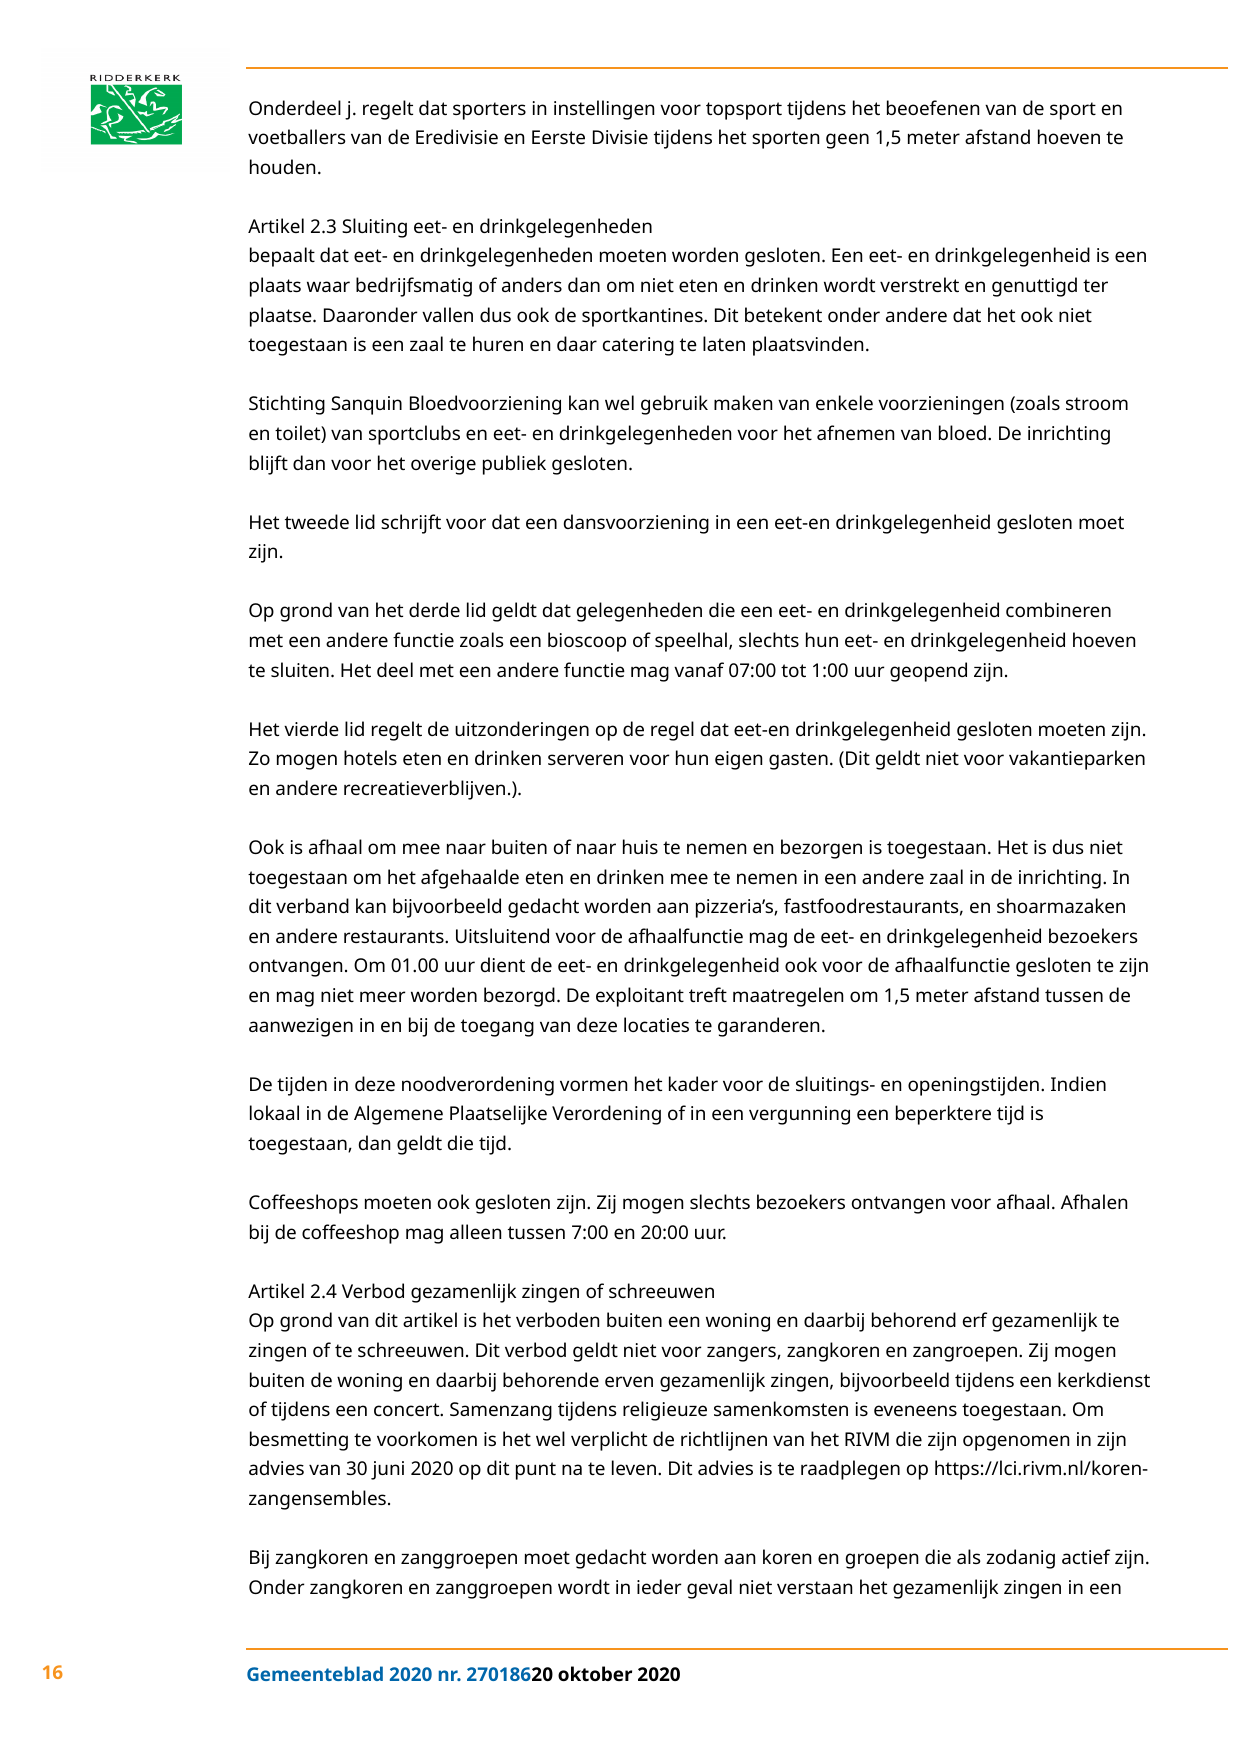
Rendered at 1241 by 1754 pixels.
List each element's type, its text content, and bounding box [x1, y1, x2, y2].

text bepaalt dat eet- en drinkgelegenheden moeten worden gesloten. Een eet- en drinkgelegenheid is een plaats waar bedrijfsmatig of anders dan om niet eten en drinken wordt verstrekt en genuttigd ter plaatse. Daaronder vallen dus ook de sportkantines. Dit betekent onder andere dat het ook niet toegestaan is een zaal te huren en daar catering te laten plaatsvinden. [248, 243, 1152, 357]
text Op grond van het derde lid geldt dat gelegenheden die een eet- en drinkgelegenheid combineren met een andere functie zoals een bioscoop of speelhal, slechts hun eet- en drinkgelegenheid hoeven te sluiten. Het deel met een andere functie mag vanaf 07:00 tot 1:00 uur geopend zijn. [248, 598, 1152, 683]
text Artikel 2.3 Sluiting eet- en drinkgelegenheden [248, 213, 1152, 239]
text Bij zangkoren en zanggroepen moet gedacht worden aan koren en groepen die als zodanig actief zijn. Onder zangkoren en zanggroepen wordt in ieder geval niet verstaan het gezamenlijk zingen in een [248, 1544, 1152, 1600]
text Artikel 2.4 Verbod gezamenlijk zingen of schreeuwen [248, 1278, 1152, 1304]
text De tijden in deze noodverordening vormen het kader voor de sluitings- en openingstijden. Indien lokaal in de Algemene Plaatselijke Verordening of in een vergunning een beperktere tijd is toegestaan, dan geldt die tijd. [248, 1071, 1152, 1156]
picture [41, 47, 231, 172]
text Onderdeel j. regelt dat sporters in instellingen voor topsport tijdens het beoefenen van de sport en voetballers van de Eredivisie en Eerste Divisie tijdens het sporten geen 1,5 meter afstand hoeven te houden. [248, 95, 1152, 180]
text Het tweede lid schrijft voor dat een dansvoorziening in een eet-en drinkgelegenheid gesloten moet zijn. [248, 509, 1152, 564]
text Op grond van dit artikel is het verboden buiten een woning en daarbij behorend erf gezamenlijk te zingen of te schreeuwen. Dit verbod geldt niet voor zangers, zangkoren en zangroepen. Zij mogen buiten de woning en daarbij behorende erven gezamenlijk zingen, bijvoorbeeld tijdens een kerkdienst of tijdens een concert. Samenzang tijdens religieuze samenkomsten is eveneens toegestaan. Om besmetting te voorkomen is het wel verplicht de richtlijnen van het RIVM die zijn opgenomen in zijn advies van 30 juni 2020 op dit punt na te leven. Dit advies is te raadplegen op https://lci.rivm.nl/koren-zangensembles. [248, 1308, 1152, 1511]
text Ook is afhaal om mee naar buiten of naar huis te nemen en bezorgen is toegestaan. Het is dus niet toegestaan om het afgehaalde eten en drinken mee te nemen in een andere zaal in de inrichting. In dit verband kan bijvoorbeeld gedacht worden aan pizzeria’s, fastfoodrestaurants, en shoarmazaken en andere restaurants. Uitsluitend voor de afhaalfunctie mag de eet- en drinkgelegenheid bezoekers ontvangen. Om 01.00 uur dient de eet- en drinkgelegenheid ook voor de afhaalfunctie gesloten te zijn en mag niet meer worden bezorgd. De exploitant treft maatregelen om 1,5 meter afstand tussen de aanwezigen in en bij de toegang van deze locaties te garanderen. [248, 834, 1152, 1038]
text Het vierde lid regelt de uitzonderingen op de regel dat eet-en drinkgelegenheid gesloten moeten zijn. Zo mogen hotels eten en drinken serveren voor hun eigen gasten. (Dit geldt niet voor vakantieparken en andere recreatieverblijven.). [248, 716, 1152, 801]
text Stichting Sanquin Bloedvoorziening kan wel gebruik maken van enkele voorzieningen (zoals stroom en toilet) van sportclubs en eet- en drinkgelegenheden voor het afnemen van bloed. De inrichting blijft dan voor het overige publiek gesloten. [248, 391, 1152, 476]
text Coffeeshops moeten ook gesloten zijn. Zij mogen slechts bezoekers ontvangen voor afhaal. Afhalen bij de coffeeshop mag alleen tussen 7:00 en 20:00 uur. [248, 1189, 1152, 1245]
